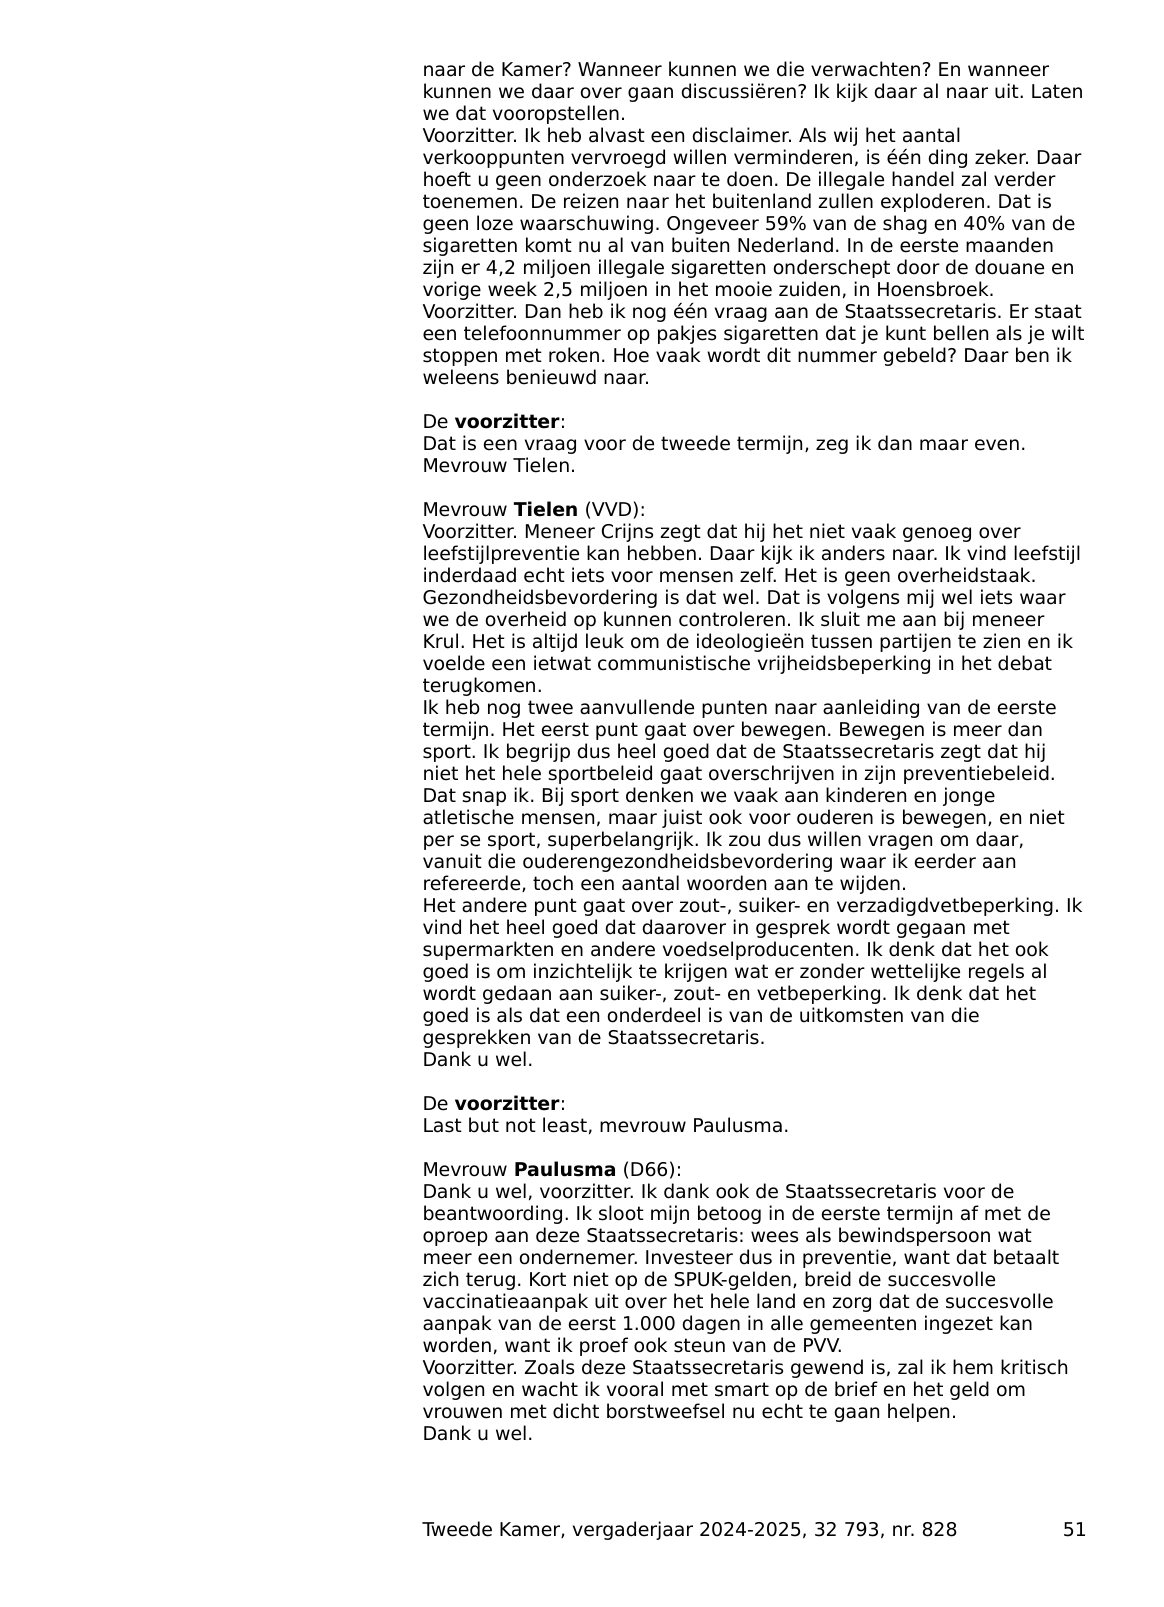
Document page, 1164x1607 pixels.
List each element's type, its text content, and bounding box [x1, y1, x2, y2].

text Dank u wel. [422, 1048, 1087, 1071]
text Het andere punt gaat over zout-, suiker- en verzadigdvetbeperking. Ik vind het heel goed dat daarover in gesprek wordt gegaan met supermarkten en andere voedselproducenten. Ik denk dat het ook goed is om inzichtelijk te krijgen wat er zonder wettelijke regels al wordt gedaan aan suiker-, zout- en vetbeperking. Ik denk dat het goed is als dat een onderdeel is van de uitkomsten van die gesprekken van de Staatssecretaris. [422, 895, 1087, 1048]
text Last but not least, mevrouw Paulusma. [422, 1115, 1087, 1137]
text Dank u wel. [422, 1423, 1087, 1444]
text De voorzitter: [422, 411, 1087, 433]
text De voorzitter: [422, 1093, 1087, 1115]
text Voorzitter. Ik heb alvast een disclaimer. Als wij het aantal verkooppunten vervroegd willen verminderen, is één ding zeker. Daar hoeft u geen onderzoek naar te doen. De illegale handel zal verder toenemen. De reizen naar het buitenland zullen exploderen. Dat is geen loze waarschuwing. Ongeveer 59% van de shag en 40% van de sigaretten komt nu al van buiten Nederland. In de eerste maanden zijn er 4,2 miljoen illegale sigaretten onderschept door de douane en vorige week 2,5 miljoen in het mooie zuiden, in Hoensbroek. [422, 125, 1087, 301]
text Ik heb nog twee aanvullende punten naar aanleiding van de eerste termijn. Het eerst punt gaat over bewegen. Bewegen is meer dan sport. Ik begrijp dus heel goed dat de Staatssecretaris zegt dat hij niet het hele sportbeleid gaat overschrijven in zijn preventiebeleid. Dat snap ik. Bij sport denken we vaak aan kinderen en jonge atletische mensen, maar juist ook voor ouderen is bewegen, en niet per se sport, superbelangrijk. Ik zou dus willen vragen om daar, vanuit die ouderengezondheidsbevordering waar ik eerder aan refereerde, toch een aantal woorden aan te wijden. [422, 697, 1087, 895]
text Voorzitter. Meneer Crijns zegt dat hij het niet vaak genoeg over leefstijlpreventie kan hebben. Daar kijk ik anders naar. Ik vind leefstijl inderdaad echt iets voor mensen zelf. Het is geen overheidstaak. Gezondheidsbevordering is dat wel. Dat is volgens mij wel iets waar we de overheid op kunnen controleren. Ik sluit me aan bij meneer Krul. Het is altijd leuk om de ideologieën tussen partijen te zien en ik voelde een ietwat communistische vrijheidsbeperking in het debat terugkomen. [422, 521, 1087, 697]
text Voorzitter. Dan heb ik nog één vraag aan de Staatssecretaris. Er staat een telefoonnummer op pakjes sigaretten dat je kunt bellen als je wilt stoppen met roken. Hoe vaak wordt dit nummer gebeld? Daar ben ik weleens benieuwd naar. [422, 301, 1087, 389]
text naar de Kamer? Wanneer kunnen we die verwachten? En wanneer kunnen we daar over gaan discussiëren? Ik kijk daar al naar uit. Laten we dat vooropstellen. [422, 59, 1087, 125]
text Voorzitter. Zoals deze Staatssecretaris gewend is, zal ik hem kritisch volgen en wacht ik vooral met smart op de brief en het geld om vrouwen met dicht borstweefsel nu echt te gaan helpen. [422, 1357, 1087, 1423]
text Dank u wel, voorzitter. Ik dank ook de Staatssecretaris voor de beantwoording. Ik sloot mijn betoog in de eerste termijn af met de oproep aan deze Staatssecretaris: wees als bewindspersoon wat meer een ondernemer. Investeer dus in preventie, want dat betaalt zich terug. Kort niet op de SPUK-gelden, breid de succesvolle vaccinatieaanpak uit over het hele land en zorg dat de succesvolle aanpak van de eerst 1.000 dagen in alle gemeenten ingezet kan worden, want ik proef ook steun van de PVV. [422, 1181, 1087, 1357]
text Mevrouw Tielen (VVD): [422, 499, 1087, 521]
text Dat is een vraag voor de tweede termijn, zeg ik dan maar even. Mevrouw Tielen. [422, 433, 1087, 477]
text Mevrouw Paulusma (D66): [422, 1159, 1087, 1181]
